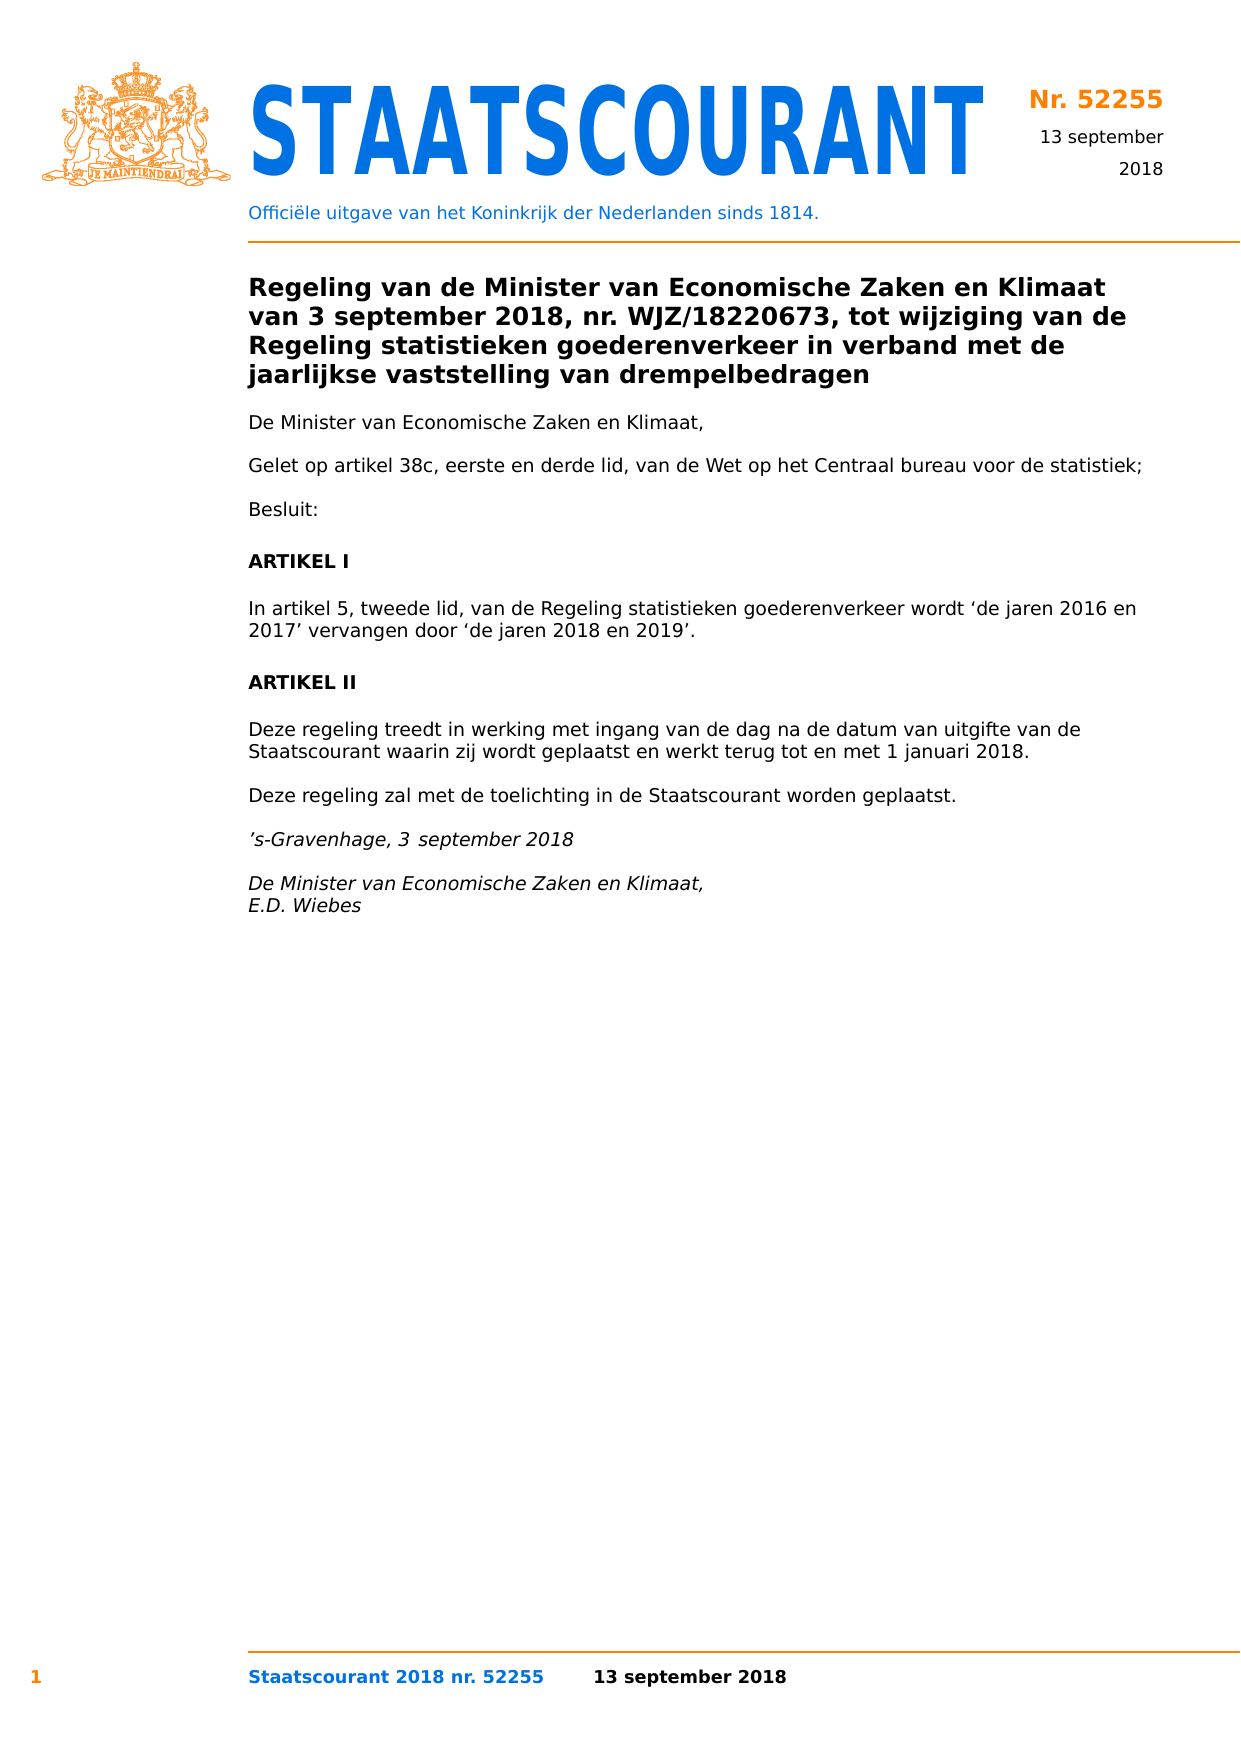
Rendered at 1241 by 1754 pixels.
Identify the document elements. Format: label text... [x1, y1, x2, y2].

table_cell Officiële uitgave van het Koninkrijk der Nederlanden sinds 1814. [248, 203, 1240, 241]
table_cell 13 september [998, 121, 1240, 153]
text De Minister van Economische Zaken en Klimaat, [248, 412, 1163, 433]
subtitle ARTIKEL II [248, 672, 1163, 694]
table_header STAATSCOURANT [248, 62, 998, 203]
picture [41, 62, 231, 186]
text De Minister van Economische Zaken en Klimaat, E.D. Wiebes [248, 873, 1163, 917]
text Deze regeling treedt in werking met ingang van de dag na de datum van uitgifte van de Staatscourant waarin zij wordt geplaatst en werkt terug tot en met 1 januari 2018. [248, 719, 1163, 763]
text Deze regeling zal met de toelichting in de Staatscourant worden geplaatst. [248, 785, 1163, 807]
subtitle ARTIKEL I [248, 551, 1163, 573]
text Gelet op artikel 38c, eerste en derde lid, van de Wet op het Centraal bureau voor de statistiek; [248, 455, 1163, 477]
text Besluit: [248, 499, 1163, 521]
text ’s-Gravenhage, 3 september 2018 [248, 829, 1163, 851]
table_header [25, 62, 248, 241]
subtitle Regeling van de Minister van Economische Zaken en Klimaat van 3 september 2018, nr. WJZ/18220673, tot wijziging van de Regeling statistieken goederenverkeer in verband met de jaarlijkse vaststelling van drempelbedragen [248, 273, 1163, 390]
table_cell 2018 [998, 153, 1240, 203]
table_header Nr. 52255 [998, 62, 1240, 121]
text In artikel 5, tweede lid, van de Regeling statistieken goederenverkeer wordt ‘de jaren 2016 en 2017’ vervangen door ‘de jaren 2018 en 2019’. [248, 598, 1163, 642]
